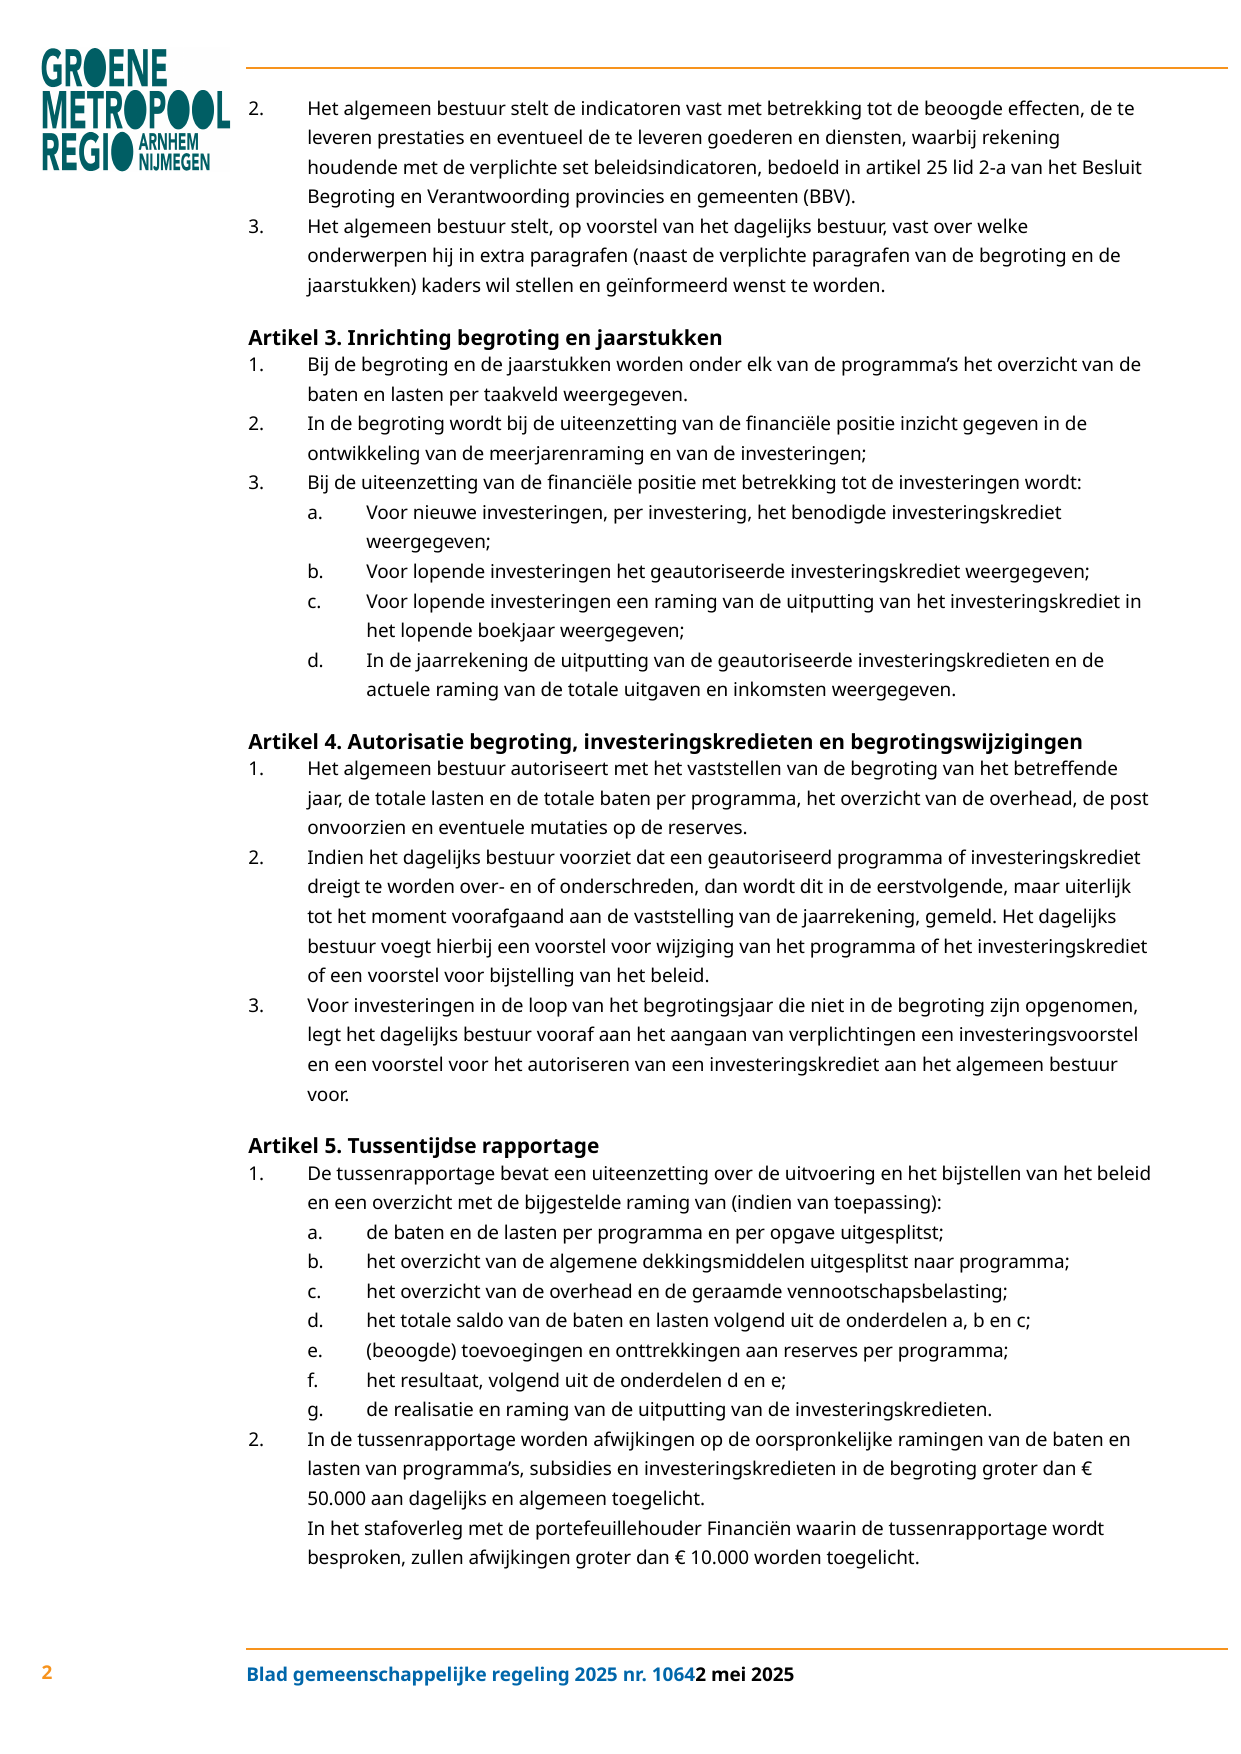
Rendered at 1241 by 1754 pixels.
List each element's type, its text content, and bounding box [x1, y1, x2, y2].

list (beoogde) toevoegingen en onttrekkingen aan reserves per programma; [307, 1337, 1152, 1363]
list het totale saldo van de baten en lasten volgend uit de onderdelen a, b en c; [307, 1308, 1152, 1333]
list Het algemeen bestuur stelt, op voorstel van het dagelijks bestuur, vast over welke onderwerpen hij in extra paragrafen (naast de verplichte paragrafen van de begroting en de jaarstukken) kaders wil stellen en geïnformeerd wenst te worden. [248, 213, 1152, 298]
text Artikel 4. Autorisatie begroting, investeringskredieten en begrotingswijzigingen [248, 727, 1152, 755]
text Artikel 5. Tussentijdse rapportage [248, 1131, 1152, 1160]
list Bij de begroting en de jaarstukken worden onder elk van de programma’s het overzicht van de baten en lasten per taakveld weergegeven. [248, 351, 1152, 406]
list Bij de uiteenzetting van de financiële positie met betrekking tot de investeringen wordt: [248, 469, 1152, 495]
list het resultaat, volgend uit de onderdelen d en e; [307, 1367, 1152, 1392]
list Voor lopende investeringen het geautoriseerde investeringskrediet weergegeven; [307, 558, 1152, 584]
list Voor lopende investeringen een raming van de uitputting van het investeringskrediet in het lopende boekjaar weergegeven; [307, 588, 1152, 643]
list de baten en de lasten per programma en per opgave uitgesplitst; [307, 1219, 1152, 1244]
list Het algemeen bestuur autoriseert met het vaststellen van de begroting van het betreffende jaar, de totale lasten en de totale baten per programma, het overzicht van de overhead, de post onvoorzien en eventuele mutaties op de reserves. [248, 755, 1152, 840]
list In de jaarrekening de uitputting van de geautoriseerde investeringskredieten en de actuele raming van de totale uitgaven en inkomsten weergegeven. [307, 647, 1152, 702]
list Voor investeringen in de loop van het begrotingsjaar die niet in de begroting zijn opgenomen, legt het dagelijks bestuur vooraf aan het aangaan van verplichtingen een investeringsvoorstel en een voorstel voor het autoriseren van een investeringskrediet aan het algemeen bestuur voor. [248, 992, 1152, 1107]
list Voor nieuwe investeringen, per investering, het benodigde investeringskrediet weergegeven; [307, 499, 1152, 554]
list De tussenrapportage bevat een uiteenzetting over de uitvoering en het bijstellen van het beleid en een overzicht met de bijgestelde raming van (indien van toepassing): [248, 1160, 1152, 1215]
picture [41, 47, 231, 172]
text Artikel 3. Inrichting begroting en jaarstukken [248, 323, 1152, 351]
list In de tussenrapportage worden afwijkingen op de oorspronkelijke ramingen van de baten en lasten van programma’s, subsidies en investeringskredieten in de begroting groter dan € 50.000 aan dagelijks en algemeen toegelicht. [248, 1426, 1152, 1511]
list de realisatie en raming van de uitputting van de investeringskredieten. [307, 1396, 1152, 1422]
list Het algemeen bestuur stelt de indicatoren vast met betrekking tot de beoogde effecten, de te leveren prestaties en eventueel de te leveren goederen en diensten, waarbij rekening houdende met de verplichte set beleidsindicatoren, bedoeld in artikel 25 lid 2-a van het Besluit Begroting en Verantwoording provincies en gemeenten (BBV). [248, 95, 1152, 209]
list In het stafoverleg met de portefeuillehouder Financiën waarin de tussenrapportage wordt besproken, zullen afwijkingen groter dan € 10.000 worden toegelicht. [248, 1515, 1152, 1570]
list Indien het dagelijks bestuur voorziet dat een geautoriseerd programma of investeringskrediet dreigt te worden over- en of onderschreden, dan wordt dit in de eerstvolgende, maar uiterlijk tot het moment voorafgaand aan de vaststelling van de jaarrekening, gemeld. Het dagelijks bestuur voegt hierbij een voorstel voor wijziging van het programma of het investeringskrediet of een voorstel voor bijstelling van het beleid. [248, 844, 1152, 988]
list het overzicht van de algemene dekkingsmiddelen uitgesplitst naar programma; [307, 1248, 1152, 1274]
list In de begroting wordt bij de uiteenzetting van de financiële positie inzicht gegeven in de ontwikkeling van de meerjarenraming en van de investeringen; [248, 410, 1152, 466]
list het overzicht van de overhead en de geraamde vennootschapsbelasting; [307, 1278, 1152, 1304]
